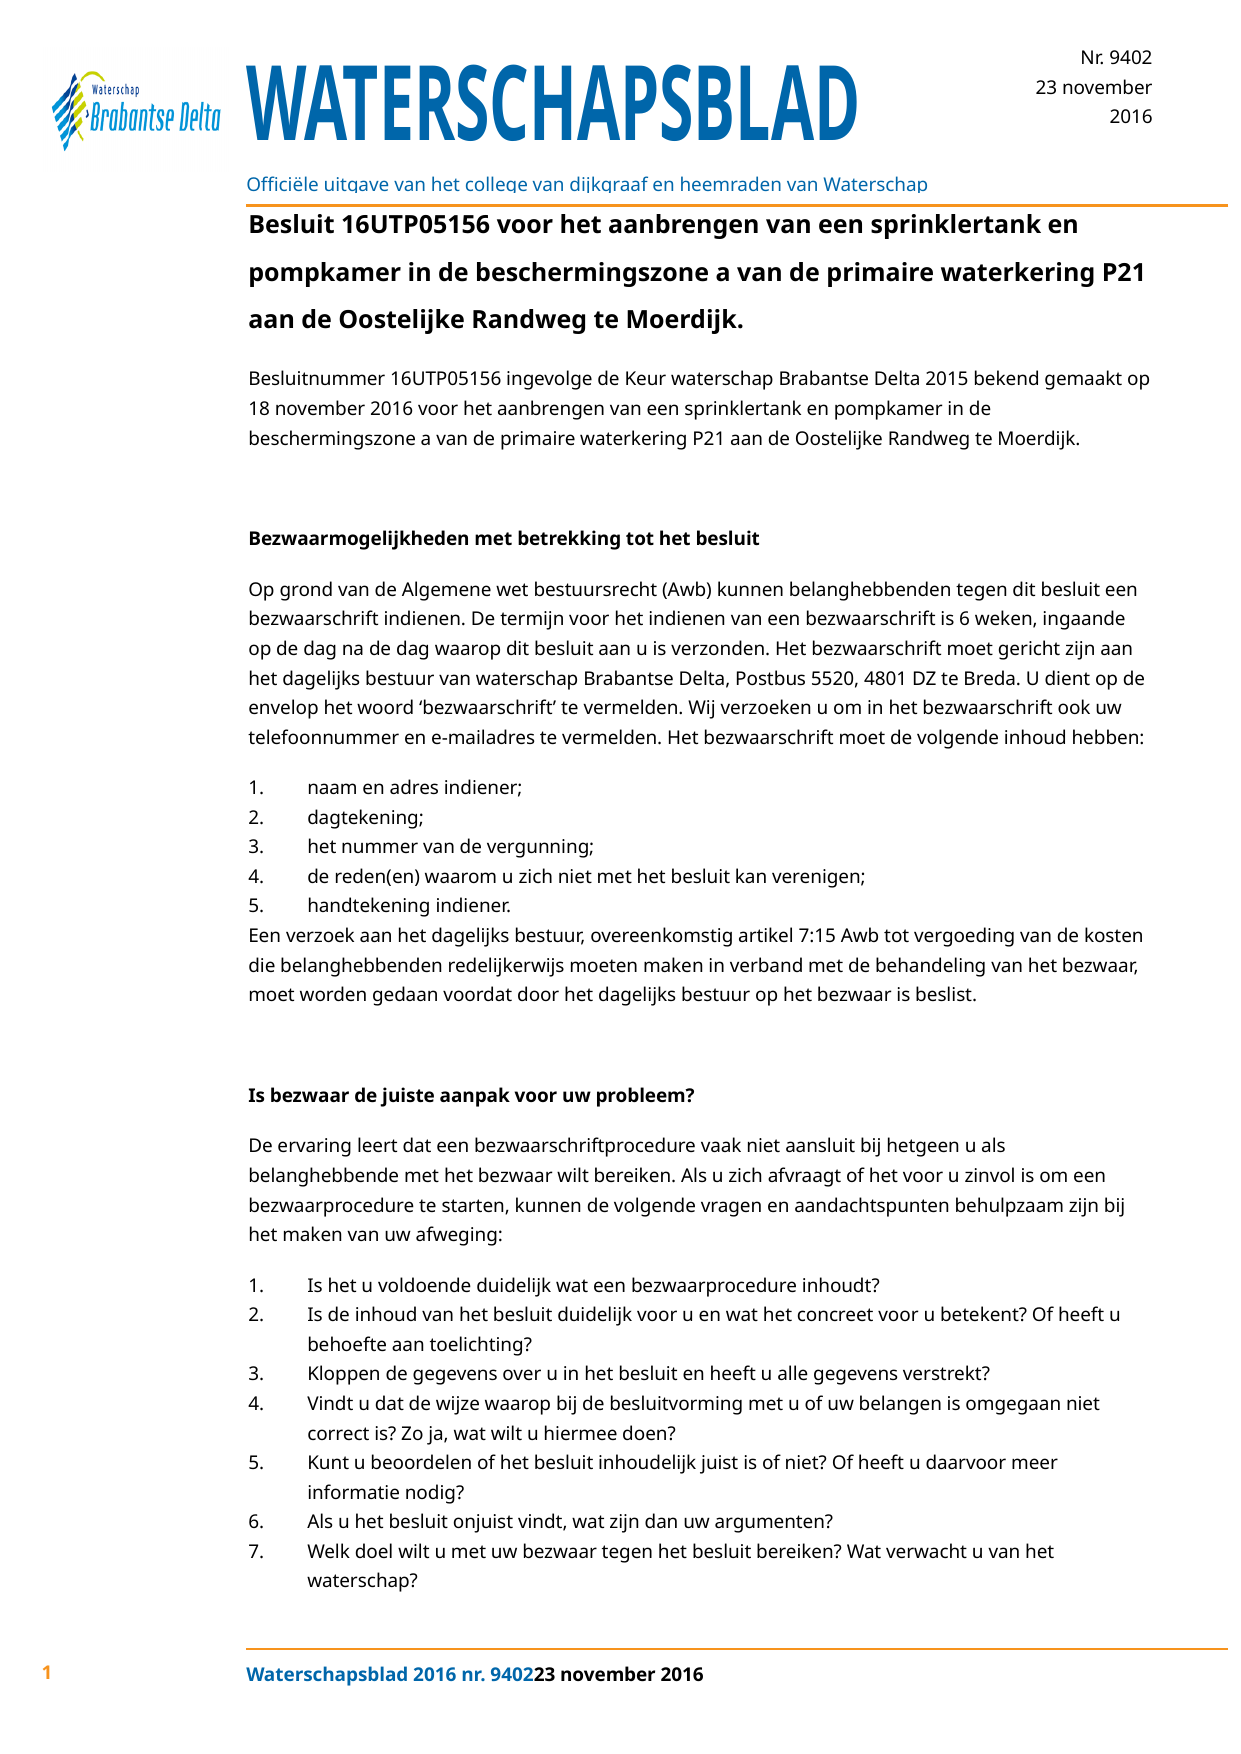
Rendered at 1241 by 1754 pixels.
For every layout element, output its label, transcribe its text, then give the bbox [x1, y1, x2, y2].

list het nummer van de vergunning; [248, 833, 1152, 859]
list Als u het besluit onjuist vindt, wat zijn dan uw argumenten? [248, 1508, 1152, 1534]
list Welk doel wilt u met uw bezwaar tegen het besluit bereiken? Wat verwacht u van het waterschap? [248, 1538, 1152, 1593]
list Is de inhoud van het besluit duidelijk voor u en wat het concreet voor u betekent? Of heeft u behoefte aan toelichting? [248, 1301, 1152, 1357]
text Besluit 16UTP05156 voor het aanbrengen van een sprinklertank en pompkamer in de beschermingszone a van de primaire waterkering P21 aan de Oostelijke Randweg te Moerdijk. [248, 207, 1152, 336]
list Vindt u dat de wijze waarop bij de besluitvorming met u of uw belangen is omgegaan niet correct is? Zo ja, wat wilt u hiermee doen? [248, 1390, 1152, 1445]
list Kunt u beoordelen of het besluit inhoudelijk juist is of niet? Of heeft u daarvoor meer informatie nodig? [248, 1449, 1152, 1504]
picture [41, 47, 231, 172]
text Een verzoek aan het dagelijks bestuur, overeenkomstig artikel 7:15 Awb tot vergoeding van de kosten die belanghebbenden redelijkerwijs moeten maken in verband met de behandeling van het bezwaar, moet worden gedaan voordat door het dagelijks bestuur op het bezwaar is beslist. [248, 922, 1152, 1007]
list Is het u voldoende duidelijk wat een bezwaarprocedure inhoudt? [248, 1272, 1152, 1297]
text Op grond van de Algemene wet bestuursrecht (Awb) kunnen belanghebbenden tegen dit besluit een bezwaarschrift indienen. De termijn voor het indienen van een bezwaarschrift is 6 weken, ingaande op de dag na de dag waarop dit besluit aan u is verzonden. Het bezwaarschrift moet gericht zijn aan het dagelijks bestuur van waterschap Brabantse Delta, Postbus 5520, 4801 DZ te Breda. U dient op de envelop het woord ‘bezwaarschrift’ te vermelden. Wij verzoeken u om in het bezwaarschrift ook uw telefoonnummer en e‑mailadres te vermelden. Het bezwaarschrift moet de volgende inhoud hebben: [248, 576, 1152, 749]
text Bezwaarmogelijkheden met betrekking tot het besluit [248, 526, 1152, 551]
list de reden(en) waarom u zich niet met het besluit kan verenigen; [248, 863, 1152, 889]
list Kloppen de gegevens over u in het besluit en heeft u alle gegevens verstrekt? [248, 1361, 1152, 1386]
list dagtekening; [248, 804, 1152, 829]
text Is bezwaar de juiste aanpak voor uw probleem? [248, 1082, 1152, 1108]
text Besluitnummer 16UTP05156 ingevolge de Keur waterschap Brabantse Delta 2015 bekend gemaakt op 18 november 2016 voor het aanbrengen van een sprinklertank en pompkamer in de beschermingszone a van de primaire waterkering P21 aan de Oostelijke Randweg te Moerdijk. [248, 366, 1152, 450]
list naam en adres indiener; [248, 774, 1152, 800]
text De ervaring leert dat een bezwaarschriftprocedure vaak niet aansluit bij hetgeen u als belanghebbende met het bezwaar wilt bereiken. Als u zich afvraagt of het voor u zinvol is om een bezwaarprocedure te starten, kunnen de volgende vragen en aandachtspunten behulpzaam zijn bij het maken van uw afweging: [248, 1133, 1152, 1247]
list handtekening indiener. [248, 893, 1152, 918]
